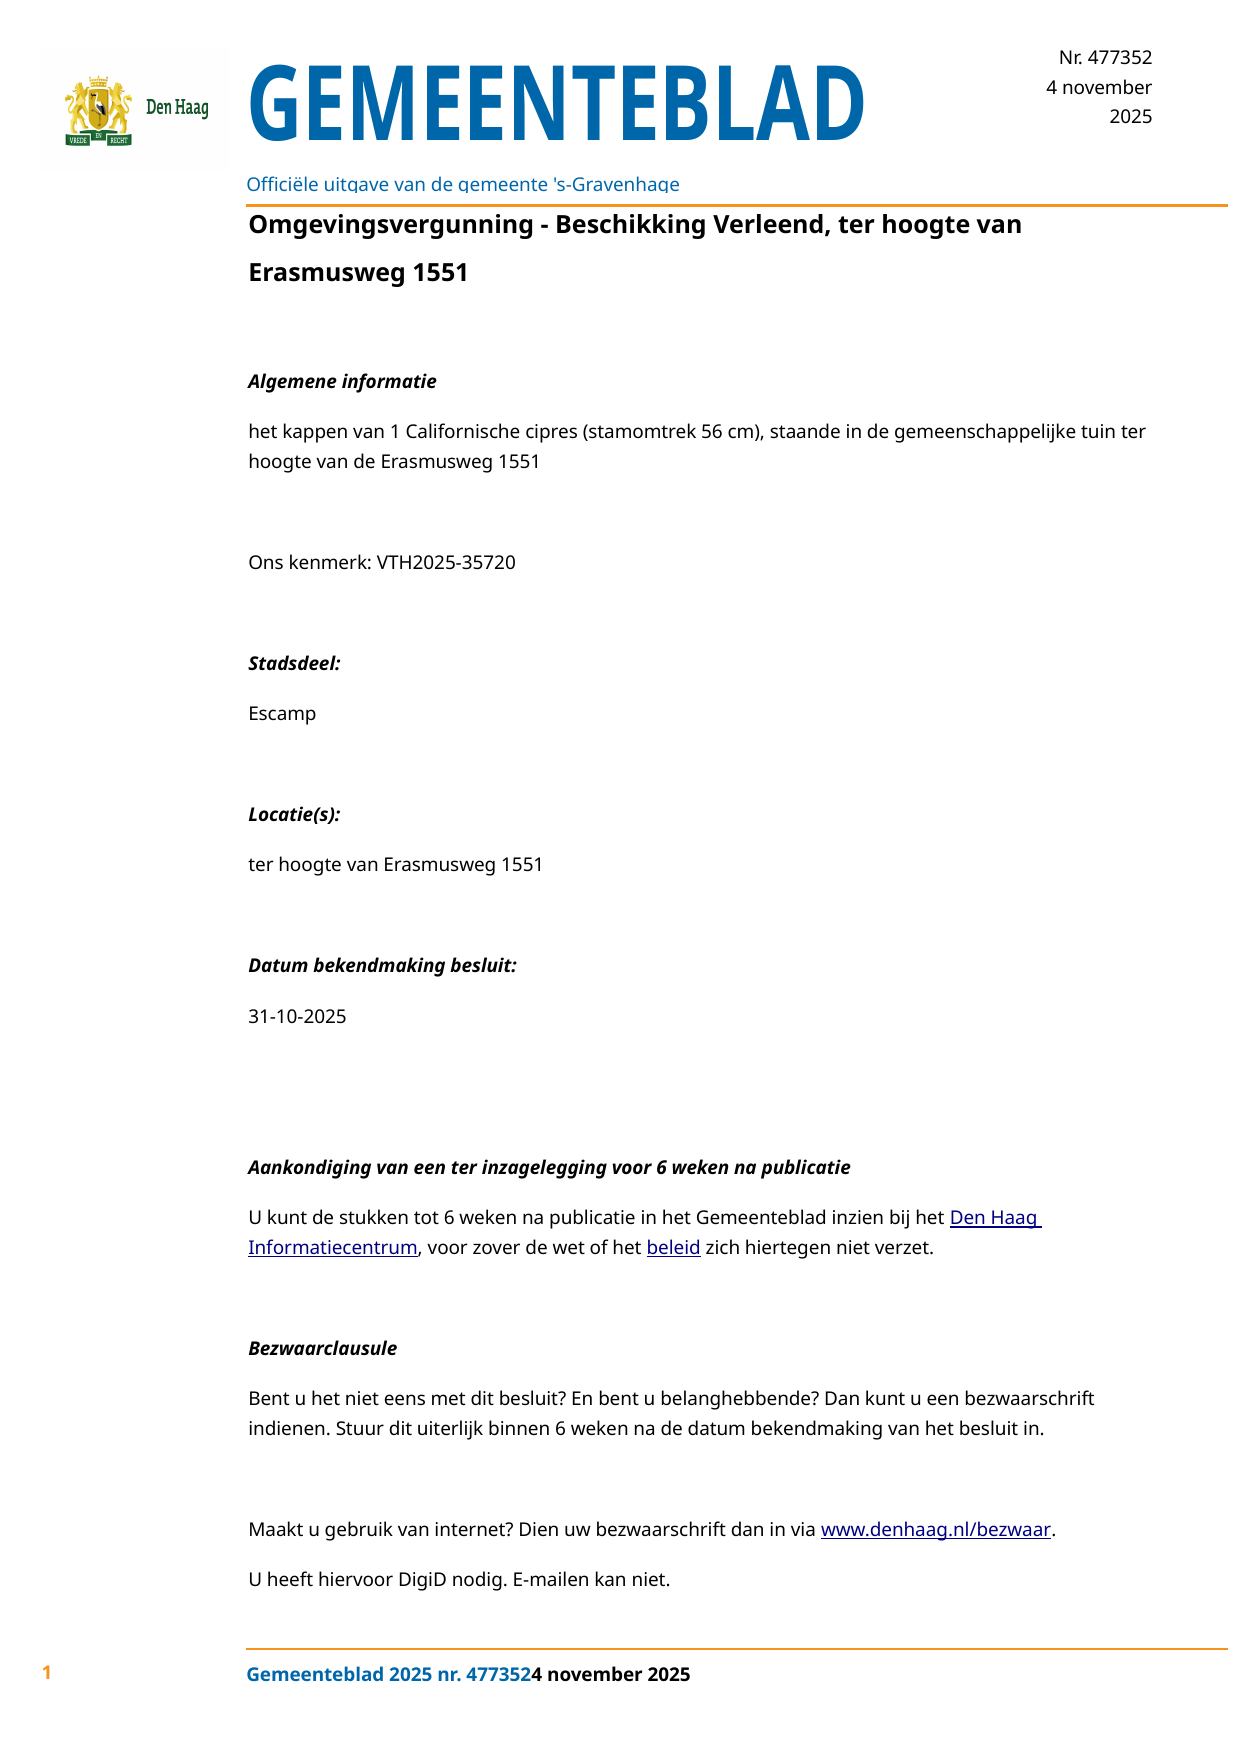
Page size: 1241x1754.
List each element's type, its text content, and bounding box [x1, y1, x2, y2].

text Ons kenmerk: VTH2025-35720 [248, 549, 1152, 575]
text Bezwaarclausule [248, 1335, 1152, 1361]
text 31-10-2025 [248, 1003, 1152, 1029]
text Datum bekendmaking besluit: [248, 952, 1152, 978]
text Stadsdeel: [248, 650, 1152, 676]
text het kappen van 1 Californische cipres (stamomtrek 56 cm), staande in de gemeenschappelijke tuin ter hoogte van de Erasmusweg 1551 [248, 419, 1152, 474]
text Maakt u gebruik van internet? Dien uw bezwaarschrift dan in via www.denhaag.nl/bezwaar. [248, 1516, 1152, 1542]
text Algemene informatie [248, 368, 1152, 394]
text U kunt de stukken tot 6 weken na publicatie in het Gemeenteblad inzien bij het Den Haag Informatiecentrum, voor zover de wet of het beleid zich hiertegen niet verzet. [248, 1204, 1152, 1260]
text Locatie(s): [248, 801, 1152, 827]
picture [41, 47, 231, 172]
text Bent u het niet eens met dit besluit? En bent u belanghebbende? Dan kunt u een bezwaarschrift indienen. Stuur dit uiterlijk binnen 6 weken na de datum bekendmaking van het besluit in. [248, 1385, 1152, 1441]
text ter hoogte van Erasmusweg 1551 [248, 852, 1152, 877]
text Escamp [248, 700, 1152, 726]
text U heeft hiervoor DigiD nodig. E-mailen kan niet. [248, 1566, 1152, 1592]
text Aankondiging van een ter inzagelegging voor 6 weken na publicatie [248, 1154, 1152, 1180]
text Omgevingsvergunning - Beschikking Verleend, ter hoogte van Erasmusweg 1551 [248, 207, 1152, 288]
